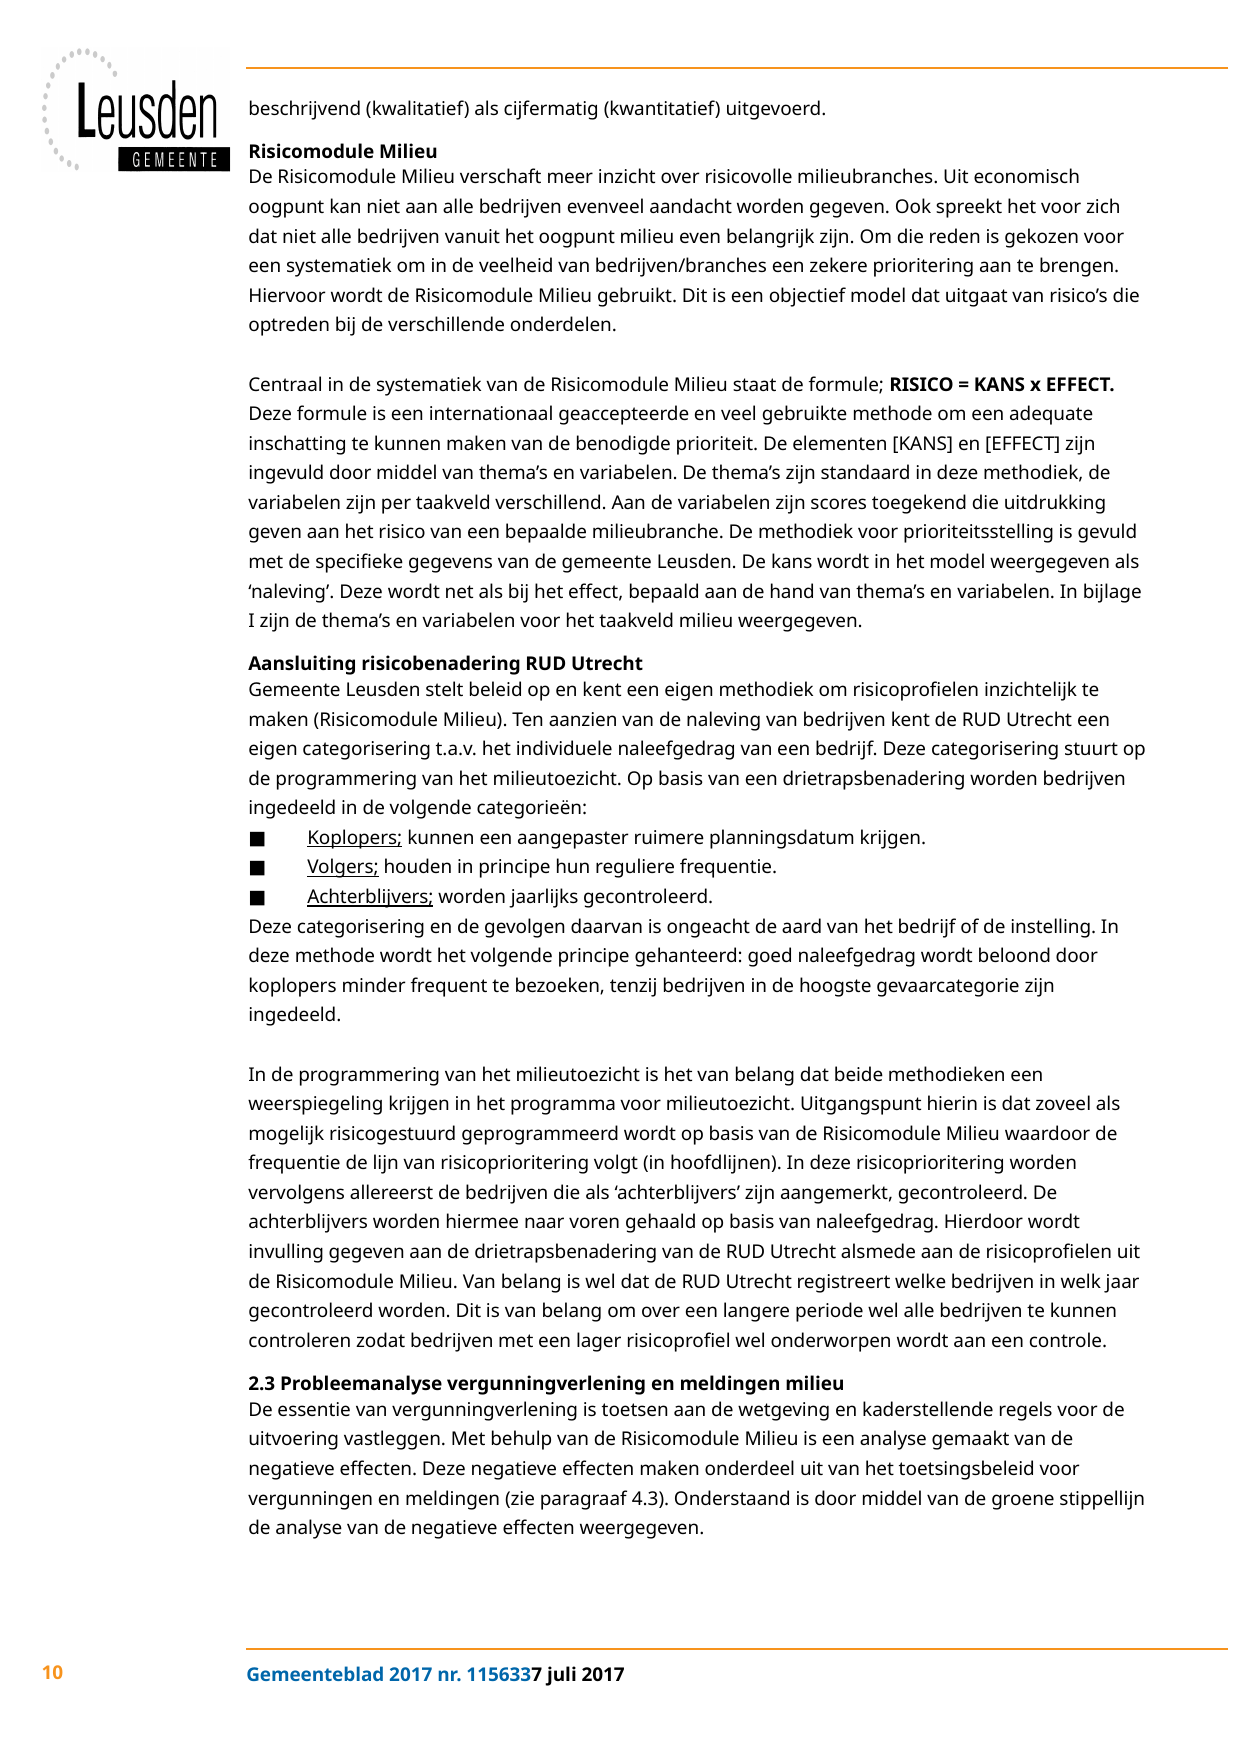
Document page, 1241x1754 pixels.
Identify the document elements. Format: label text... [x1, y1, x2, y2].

list Koplopers; kunnen een aangepaster ruimere planningsdatum krijgen. [248, 824, 1152, 850]
text De essentie van vergunningverlening is toetsen aan de wetgeving en kaderstellende regels voor de uitvoering vastleggen. Met behulp van de Risicomodule Milieu is een analyse gemaakt van de negatieve effecten. Deze negatieve effecten maken onderdeel uit van het toetsingsbeleid voor vergunningen en meldingen (zie paragraaf 4.3). Onderstaand is door middel van de groene stippellijn de analyse van de negatieve effecten weergegeven. [248, 1396, 1152, 1540]
text Aansluiting risicobenadering RUD Utrecht [248, 651, 1152, 676]
text Deze categorisering en de gevolgen daarvan is ongeacht de aard van het bedrijf of de instelling. In deze methode wordt het volgende principe gehanteerd: goed naleefgedrag wordt beloond door koplopers minder frequent te bezoeken, tenzij bedrijven in de hoogste gevaarcategorie zijn ingedeeld. [248, 913, 1152, 1027]
text Risicomodule Milieu [248, 138, 1152, 164]
text Centraal in de systematiek van de Risicomodule Milieu staat de formule; RISICO = KANS x EFFECT. Deze formule is een internationaal geaccepteerde en veel gebruikte methode om een adequate inschatting te kunnen maken van de benodigde prioriteit. De elementen [KANS] en [EFFECT] zijn ingevuld door middel van thema’s en variabelen. De thema’s zijn standaard in deze methodiek, de variabelen zijn per taakveld verschillend. Aan de variabelen zijn scores toegekend die uitdrukking geven aan het risico van een bepaalde milieubranche. De methodiek voor prioriteitsstelling is gevuld met de specifieke gegevens van de gemeente Leusden. De kans wordt in het model weergegeven als ‘naleving’. Deze wordt net als bij het effect, bepaald aan de hand van thema’s en variabelen. In bijlage I zijn de thema’s en variabelen voor het taakveld milieu weergegeven. [248, 371, 1152, 633]
text In de programmering van het milieutoezicht is het van belang dat beide methodieken een weerspiegeling krijgen in het programma voor milieutoezicht. Uitgangspunt hierin is dat zoveel als mogelijk risicogestuurd geprogrammeerd wordt op basis van de Risicomodule Milieu waardoor de frequentie de lijn van risicoprioritering volgt (in hoofdlijnen). In deze risicoprioritering worden vervolgens allereerst de bedrijven die als ‘achterblijvers’ zijn aangemerkt, gecontroleerd. De achterblijvers worden hiermee naar voren gehaald op basis van naleefgedrag. Hierdoor wordt invulling gegeven aan de drietrapsbenadering van de RUD Utrecht alsmede aan de risicoprofielen uit de Risicomodule Milieu. Van belang is wel dat de RUD Utrecht registreert welke bedrijven in welk jaar gecontroleerd worden. Dit is van belang om over een langere periode wel alle bedrijven te kunnen controleren zodat bedrijven met een lager risicoprofiel wel onderworpen wordt aan een controle. [248, 1061, 1152, 1353]
text beschrijvend (kwalitatief) als cijfermatig (kwantitatief) uitgevoerd. [248, 95, 1152, 121]
text Gemeente Leusden stelt beleid op en kent een eigen methodiek om risicoprofielen inzichtelijk te maken (Risicomodule Milieu). Ten aanzien van de naleving van bedrijven kent de RUD Utrecht een eigen categorisering t.a.v. het individuele naleefgedrag van een bedrijf. Deze categorisering stuurt op de programmering van het milieutoezicht. Op basis van een drietrapsbenadering worden bedrijven ingedeeld in de volgende categorieën: [248, 676, 1152, 820]
text 2.3 Probleemanalyse vergunningverlening en meldingen milieu [248, 1370, 1152, 1396]
list Volgers; houden in principe hun reguliere frequentie. [248, 854, 1152, 879]
picture [41, 47, 231, 172]
list Achterblijvers; worden jaarlijks gecontroleerd. [248, 883, 1152, 909]
text De Risicomodule Milieu verschaft meer inzicht over risicovolle milieubranches. Uit economisch oogpunt kan niet aan alle bedrijven evenveel aandacht worden gegeven. Ook spreekt het voor zich dat niet alle bedrijven vanuit het oogpunt milieu even belangrijk zijn. Om die reden is gekozen voor een systematiek om in de veelheid van bedrijven/branches een zekere prioritering aan te brengen. Hiervoor wordt de Risicomodule Milieu gebruikt. Dit is een objectief model dat uitgaat van risico’s die optreden bij de verschillende onderdelen. [248, 164, 1152, 337]
